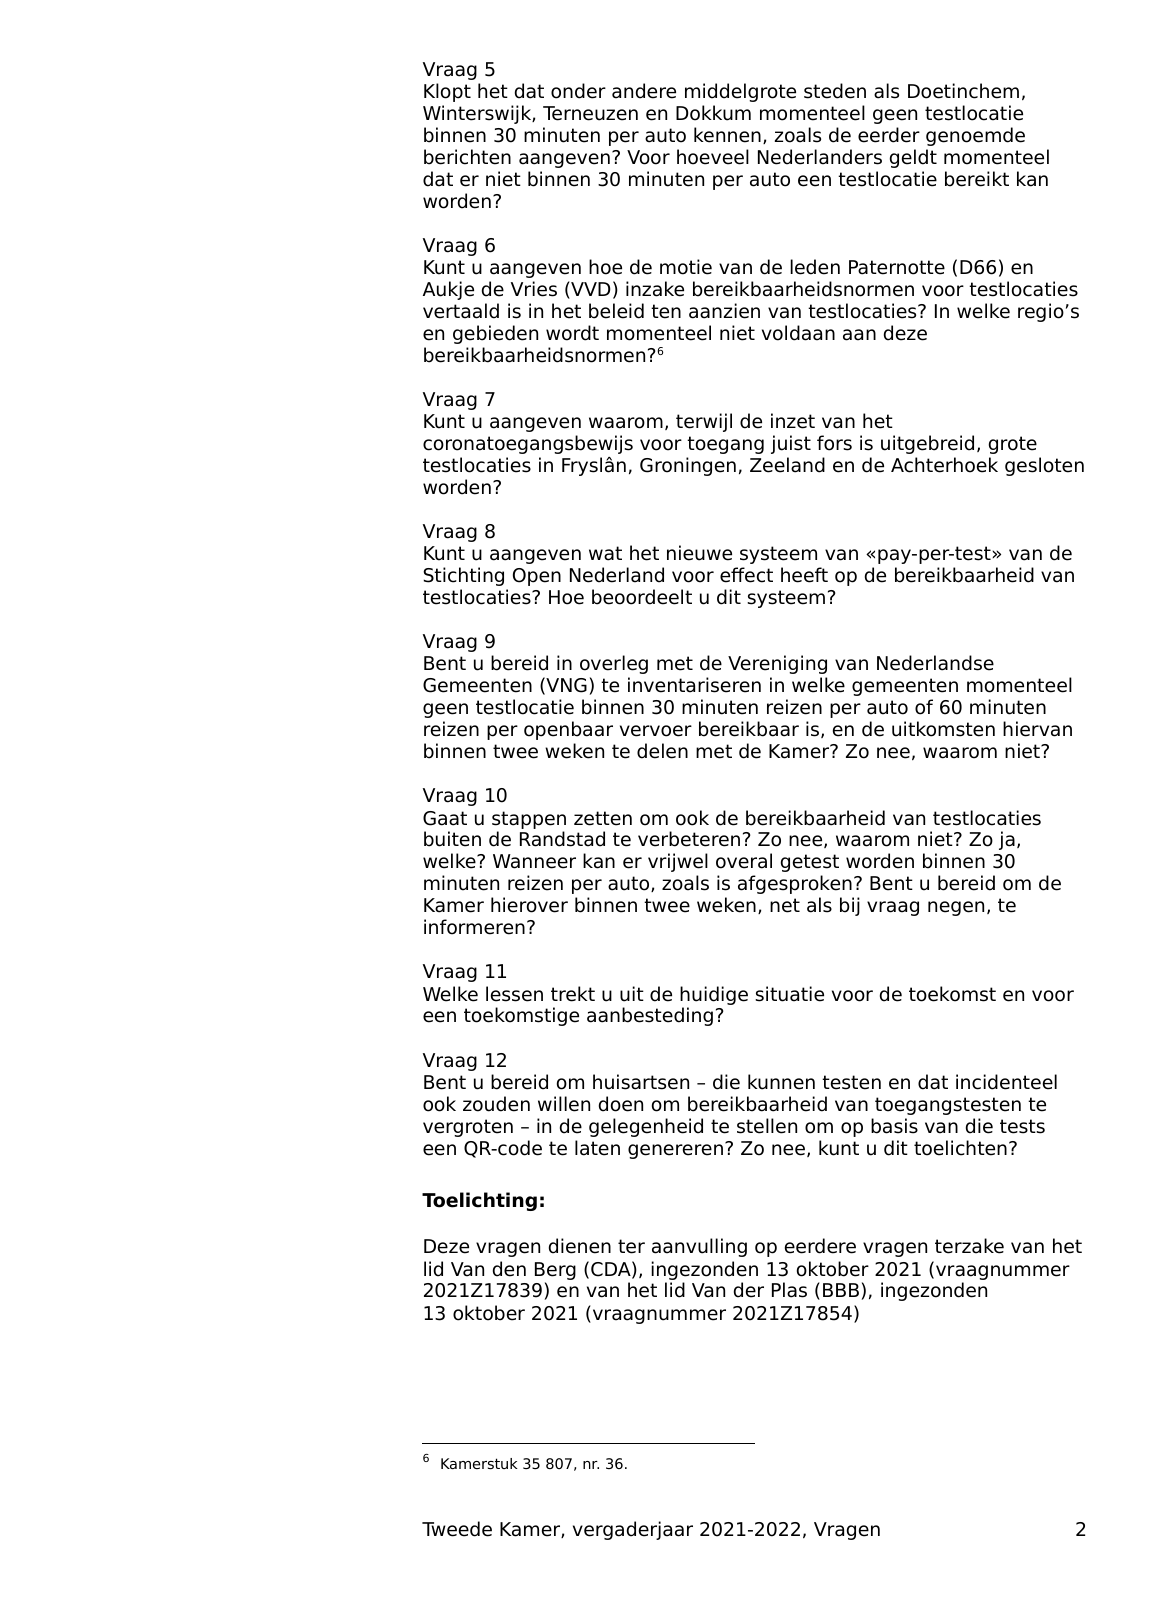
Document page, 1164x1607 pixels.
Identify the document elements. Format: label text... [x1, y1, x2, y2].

text Kunt u aangeven hoe de motie van de leden Paternotte (D66) en Aukje de Vries (VVD) inzake bereikbaarheidsnormen voor testlocaties vertaald is in het beleid ten aanzien van testlocaties? In welke regio’s en gebieden wordt momenteel niet voldaan aan deze bereikbaarheidsnormen? [422, 257, 1087, 367]
text Vraag 6 [422, 235, 1087, 257]
text Vraag 10 [422, 785, 1087, 807]
text Kunt u aangeven wat het nieuwe systeem van «pay-per-test» van de Stichting Open Nederland voor effect heeft op de bereikbaarheid van testlocaties? Hoe beoordeelt u dit systeem? [422, 543, 1087, 609]
text Kunt u aangeven waarom, terwijl de inzet van het coronatoegangsbewijs voor toegang juist fors is uitgebreid, grote testlocaties in Fryslân, Groningen, Zeeland en de Achterhoek gesloten worden? [422, 411, 1087, 499]
text Welke lessen trekt u uit de huidige situatie voor de toekomst en voor een toekomstige aanbesteding? [422, 983, 1087, 1027]
text Vraag 8 [422, 521, 1087, 543]
text Gaat u stappen zetten om ook de bereikbaarheid van testlocaties buiten de Randstad te verbeteren? Zo nee, waarom niet? Zo ja, welke? Wanneer kan er vrijwel overal getest worden binnen 30 minuten reizen per auto, zoals is afgesproken? Bent u bereid om de Kamer hierover binnen twee weken, net als bij vraag negen, te informeren? [422, 807, 1087, 939]
text Klopt het dat onder andere middelgrote steden als Doetinchem, Winterswijk, Terneuzen en Dokkum momenteel geen testlocatie binnen 30 minuten per auto kennen, zoals de eerder genoemde berichten aangeven? Voor hoeveel Nederlanders geldt momenteel dat er niet binnen 30 minuten per auto een testlocatie bereikt kan worden? [422, 81, 1087, 213]
text Deze vragen dienen ter aanvulling op eerdere vragen terzake van het lid Van den Berg (CDA), ingezonden 13 oktober 2021 (vraagnummer 2021Z17839) en van het lid Van der Plas (BBB), ingezonden 13 oktober 2021 (vraagnummer 2021Z17854) [422, 1236, 1087, 1324]
text Bent u bereid om huisartsen – die kunnen testen en dat incidenteel ook zouden willen doen om bereikbaarheid van toegangstesten te vergroten – in de gelegenheid te stellen om op basis van die tests een QR-code te laten genereren? Zo nee, kunt u dit toelichten? [422, 1072, 1087, 1159]
subtitle Toelichting: [422, 1189, 1087, 1211]
text Vraag 5 [422, 59, 1087, 81]
text Vraag 9 [422, 631, 1087, 653]
text Vraag 7 [422, 389, 1087, 411]
text Bent u bereid in overleg met de Vereniging van Nederlandse Gemeenten (VNG) te inventariseren in welke gemeenten momenteel geen testlocatie binnen 30 minuten reizen per auto of 60 minuten reizen per openbaar vervoer bereikbaar is, en de uitkomsten hiervan binnen twee weken te delen met de Kamer? Zo nee, waarom niet? [422, 653, 1087, 763]
text Vraag 11 [422, 961, 1087, 983]
text Kamerstuk 35 807, nr. 36. [422, 1452, 1087, 1474]
text Vraag 12 [422, 1049, 1087, 1072]
